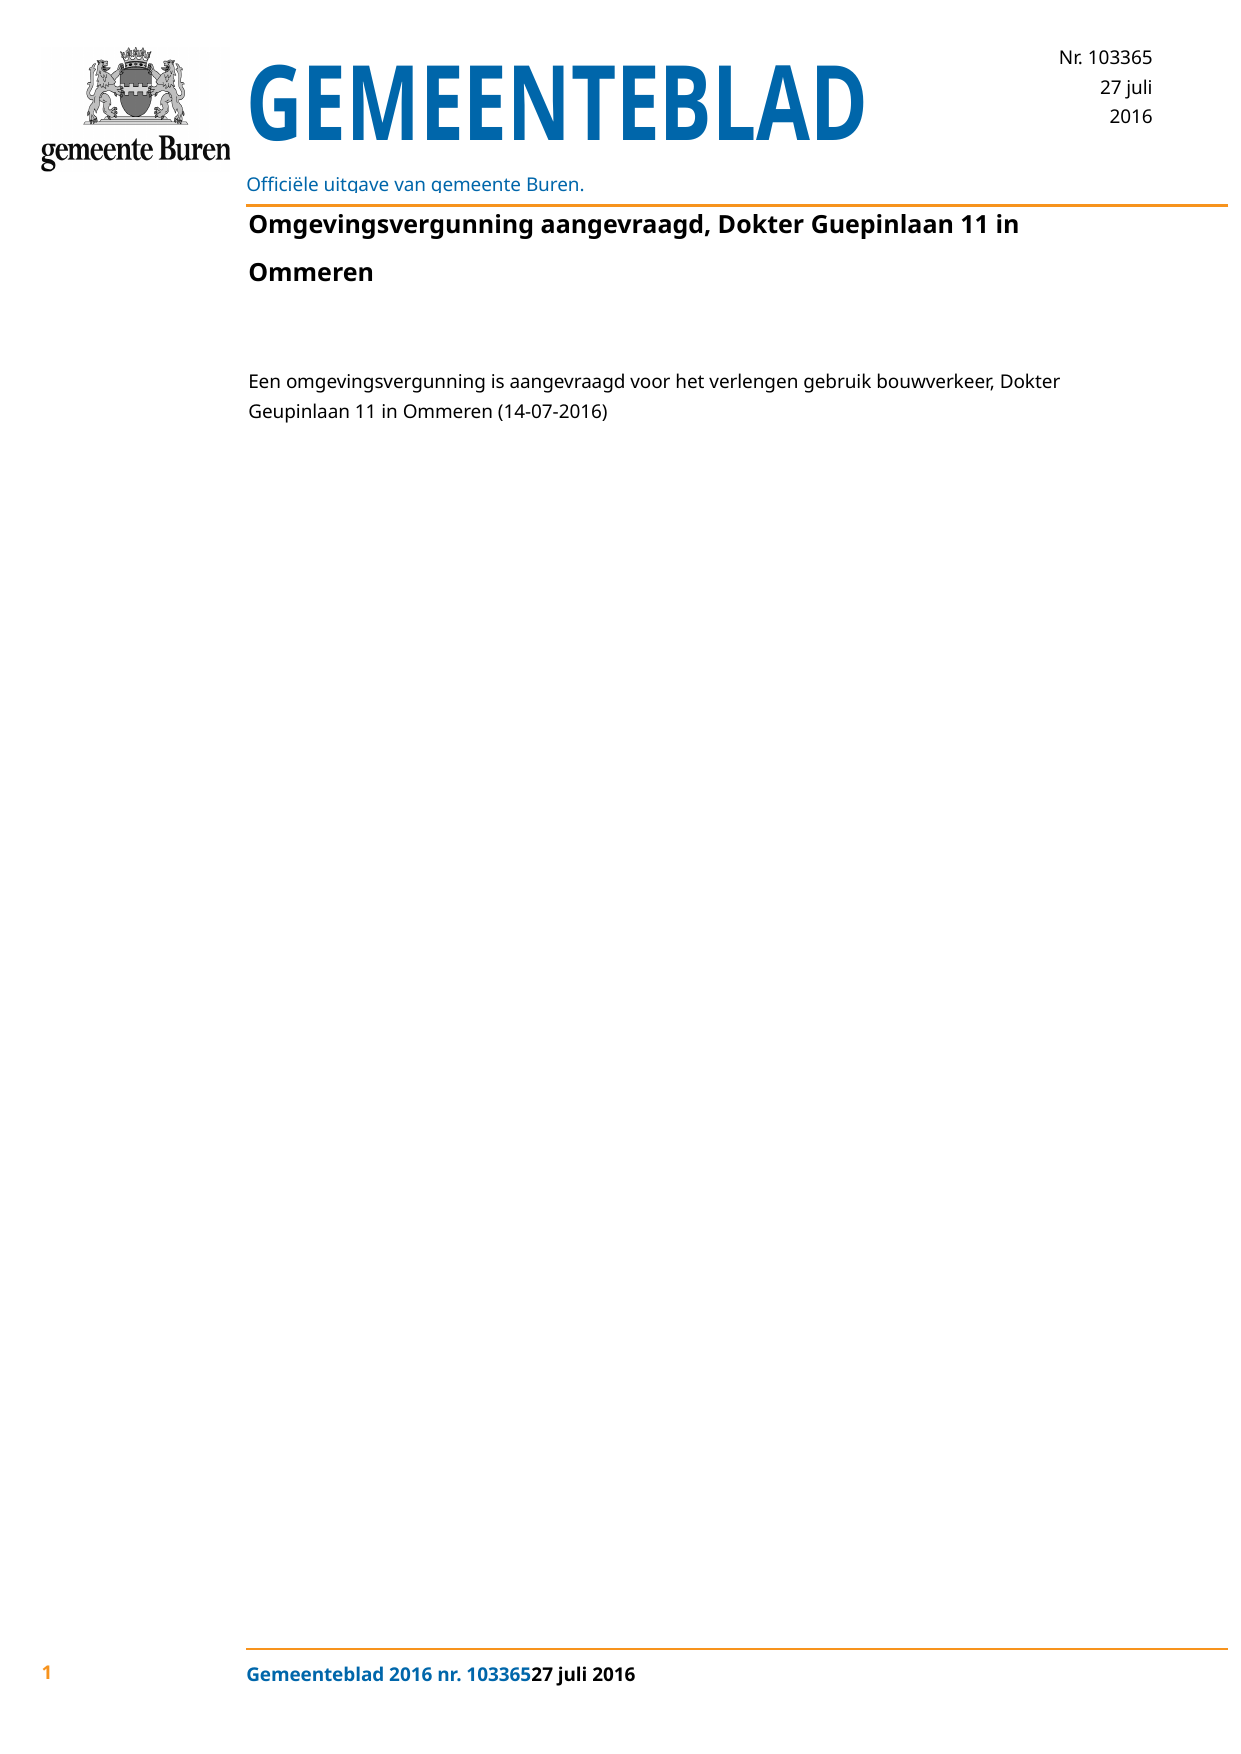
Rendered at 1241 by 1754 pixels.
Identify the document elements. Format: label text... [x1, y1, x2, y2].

table_header Een omgevingsvergunning is aangevraagd voor het verlengen gebruik bouwverkeer, Dokter Geupinlaan 11 in Ommeren (14-07-2016) [248, 369, 1152, 424]
text Omgevingsvergunning aangevraagd, Dokter Guepinlaan 11 in Ommeren [248, 207, 1152, 288]
picture [41, 47, 231, 172]
